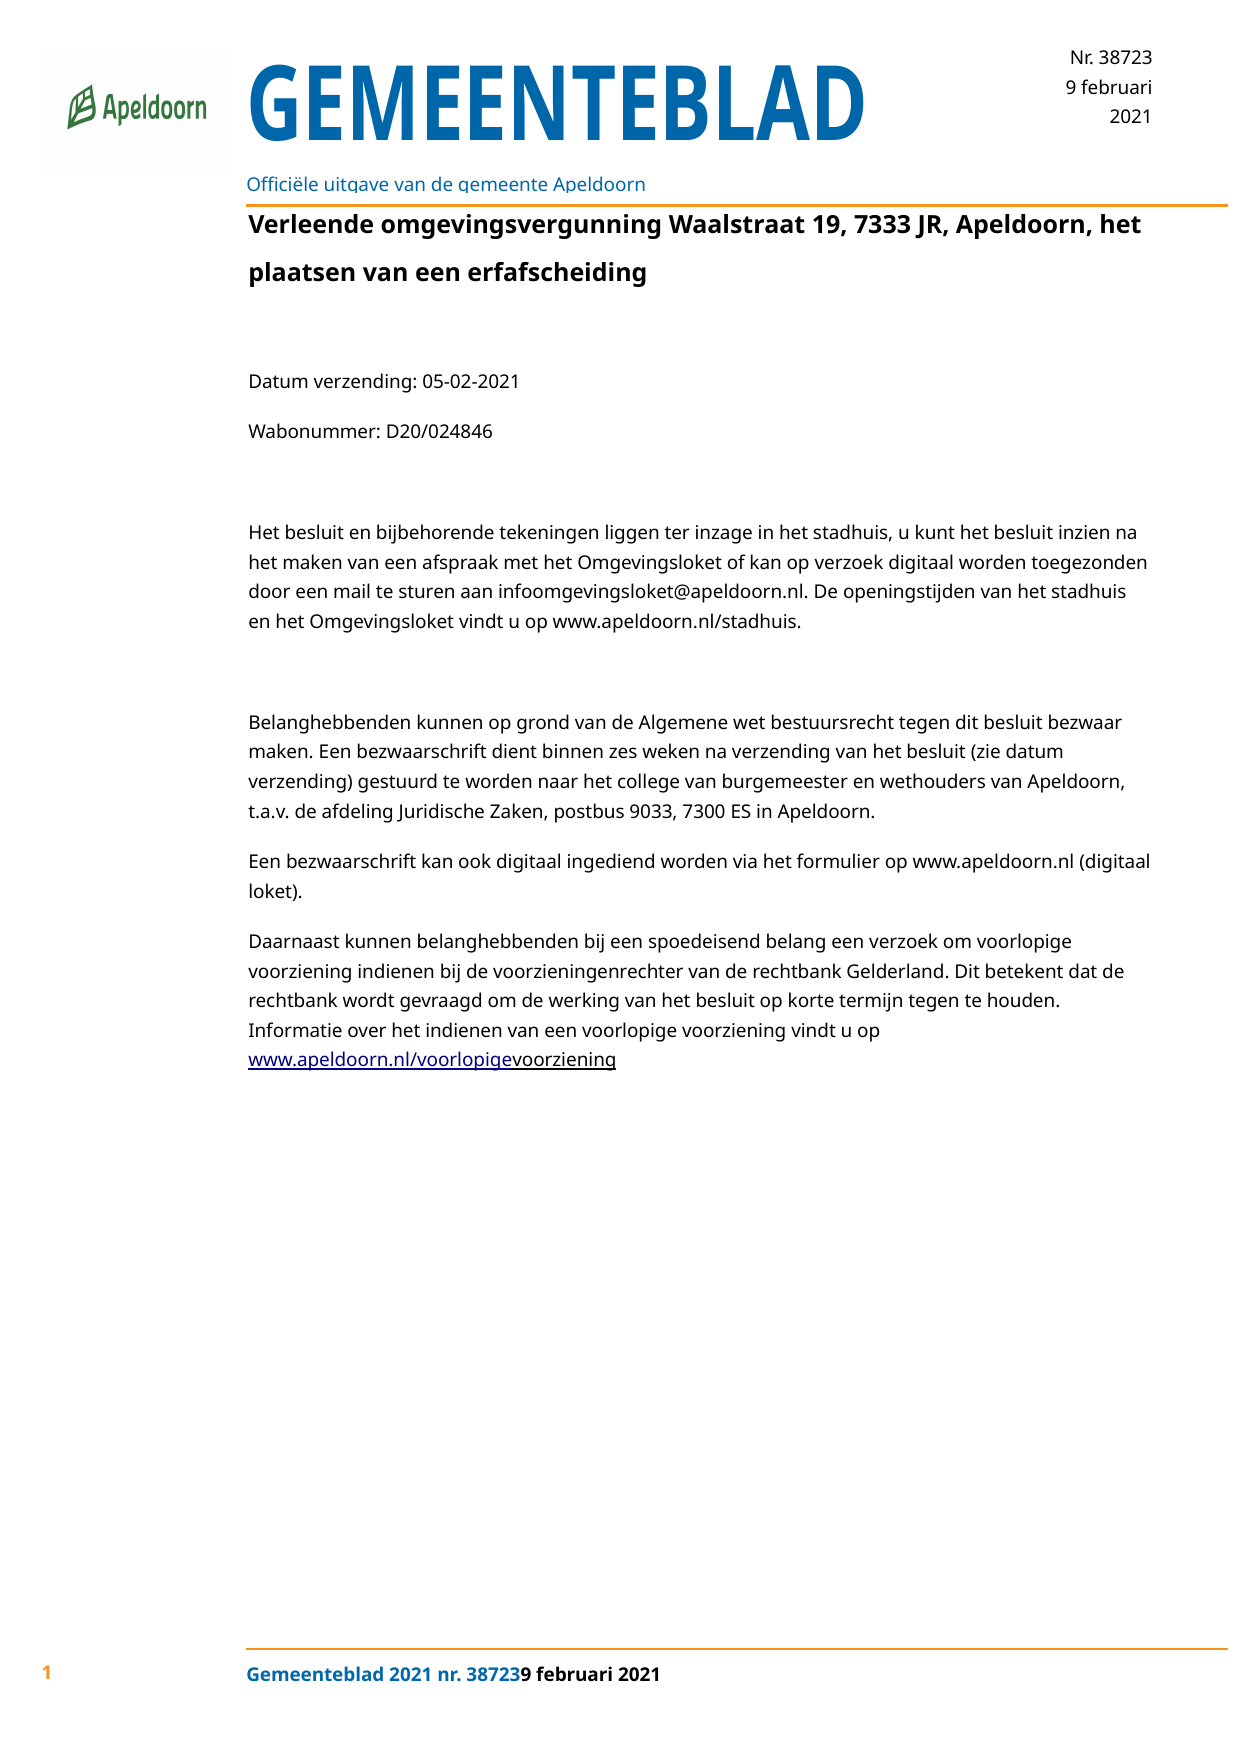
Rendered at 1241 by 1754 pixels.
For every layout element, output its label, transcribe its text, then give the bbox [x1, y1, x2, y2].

text Wabonummer: D20/024846 [248, 419, 1152, 444]
text Het besluit en bijbehorende tekeningen liggen ter inzage in het stadhuis, u kunt het besluit inzien na het maken van een afspraak met het Omgevingsloket of kan op verzoek digitaal worden toegezonden door een mail te sturen aan infoomgevingsloket@apeldoorn.nl. De openingstijden van het stadhuis en het Omgevingsloket vindt u op www.apeldoorn.nl/stadhuis. [248, 519, 1152, 634]
text Datum verzending: 05-02-2021 [248, 368, 1152, 394]
text Verleende omgevingsvergunning Waalstraat 19, 7333 JR, Apeldoorn, het plaatsen van een erfafscheiding [248, 207, 1152, 288]
text Belanghebbenden kunnen op grond van de Algemene wet bestuursrecht tegen dit besluit bezwaar maken. Een bezwaarschrift dient binnen zes weken na verzending van het besluit (zie datum verzending) gestuurd te worden naar het college van burgemeester en wethouders van Apeldoorn, t.a.v. de afdeling Juridische Zaken, postbus 9033, 7300 ES in Apeldoorn. [248, 709, 1152, 824]
text Daarnaast kunnen belanghebbenden bij een spoedeisend belang een verzoek om voorlopige voorziening indienen bij de voorzieningenrechter van de rechtbank Gelderland. Dit betekent dat de rechtbank wordt gevraagd om de werking van het besluit op korte termijn tegen te houden. Informatie over het indienen van een voorlopige voorziening vindt u op www.apeldoorn.nl/voorlopigevoorziening [248, 928, 1152, 1072]
picture [41, 47, 231, 172]
text Een bezwaarschrift kan ook digitaal ingediend worden via het formulier op www.apeldoorn.nl (digitaal loket). [248, 848, 1152, 904]
